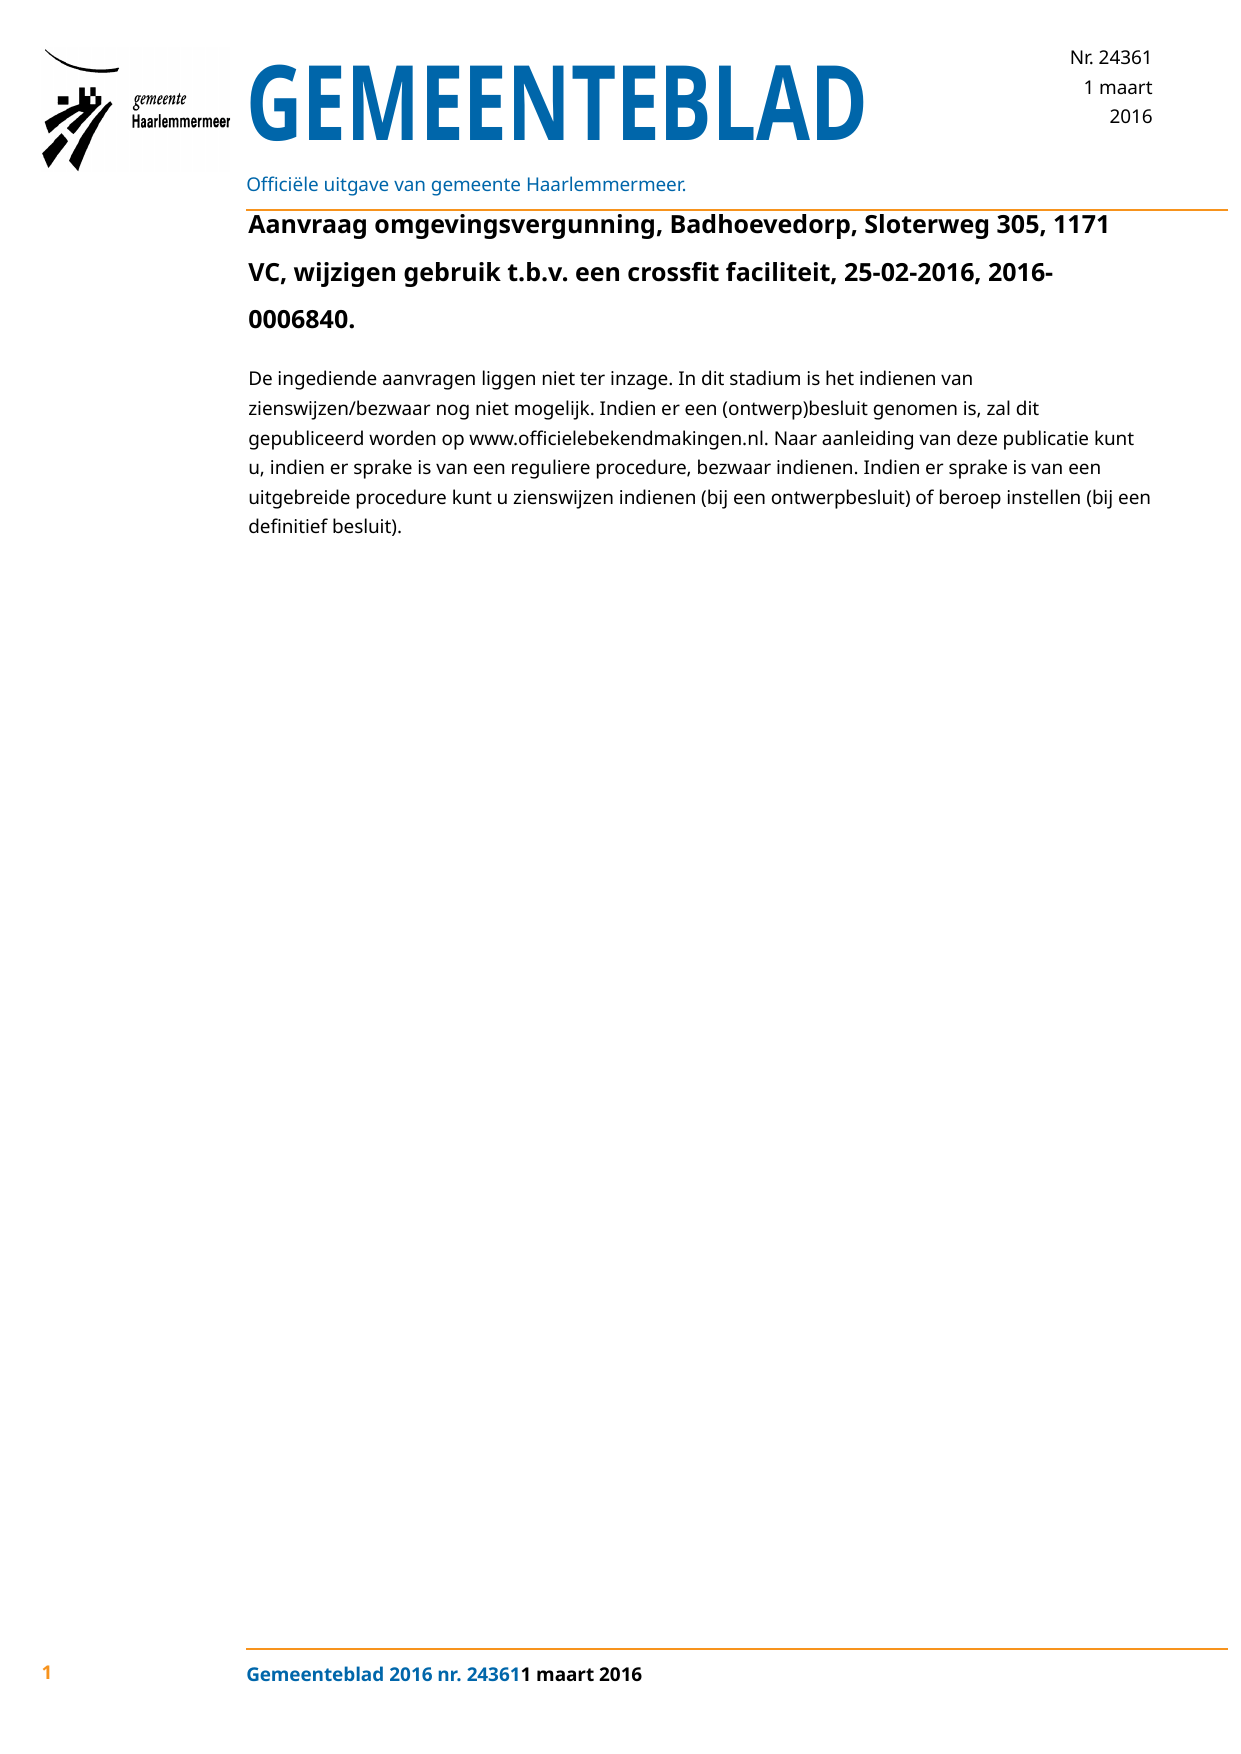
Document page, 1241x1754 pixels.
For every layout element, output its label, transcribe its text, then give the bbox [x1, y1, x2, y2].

text De ingediende aanvragen liggen niet ter inzage. In dit stadium is het indienen van zienswijzen/bezwaar nog niet mogelijk. Indien er een (ontwerp)besluit genomen is, zal dit gepubliceerd worden op www.officielebekendmakingen.nl. Naar aanleiding van deze publicatie kunt u, indien er sprake is van een reguliere procedure, bezwaar indienen. Indien er sprake is van een uitgebreide procedure kunt u zienswijzen indienen (bij een ontwerpbesluit) of beroep instellen (bij een definitief besluit). [248, 366, 1152, 539]
text Aanvraag omgevingsvergunning, Badhoevedorp, Sloterweg 305, 1171 VC, wijzigen gebruik t.b.v. een crossfit faciliteit, 25-02-2016, 2016-0006840. [248, 211, 1152, 336]
picture [41, 47, 231, 172]
